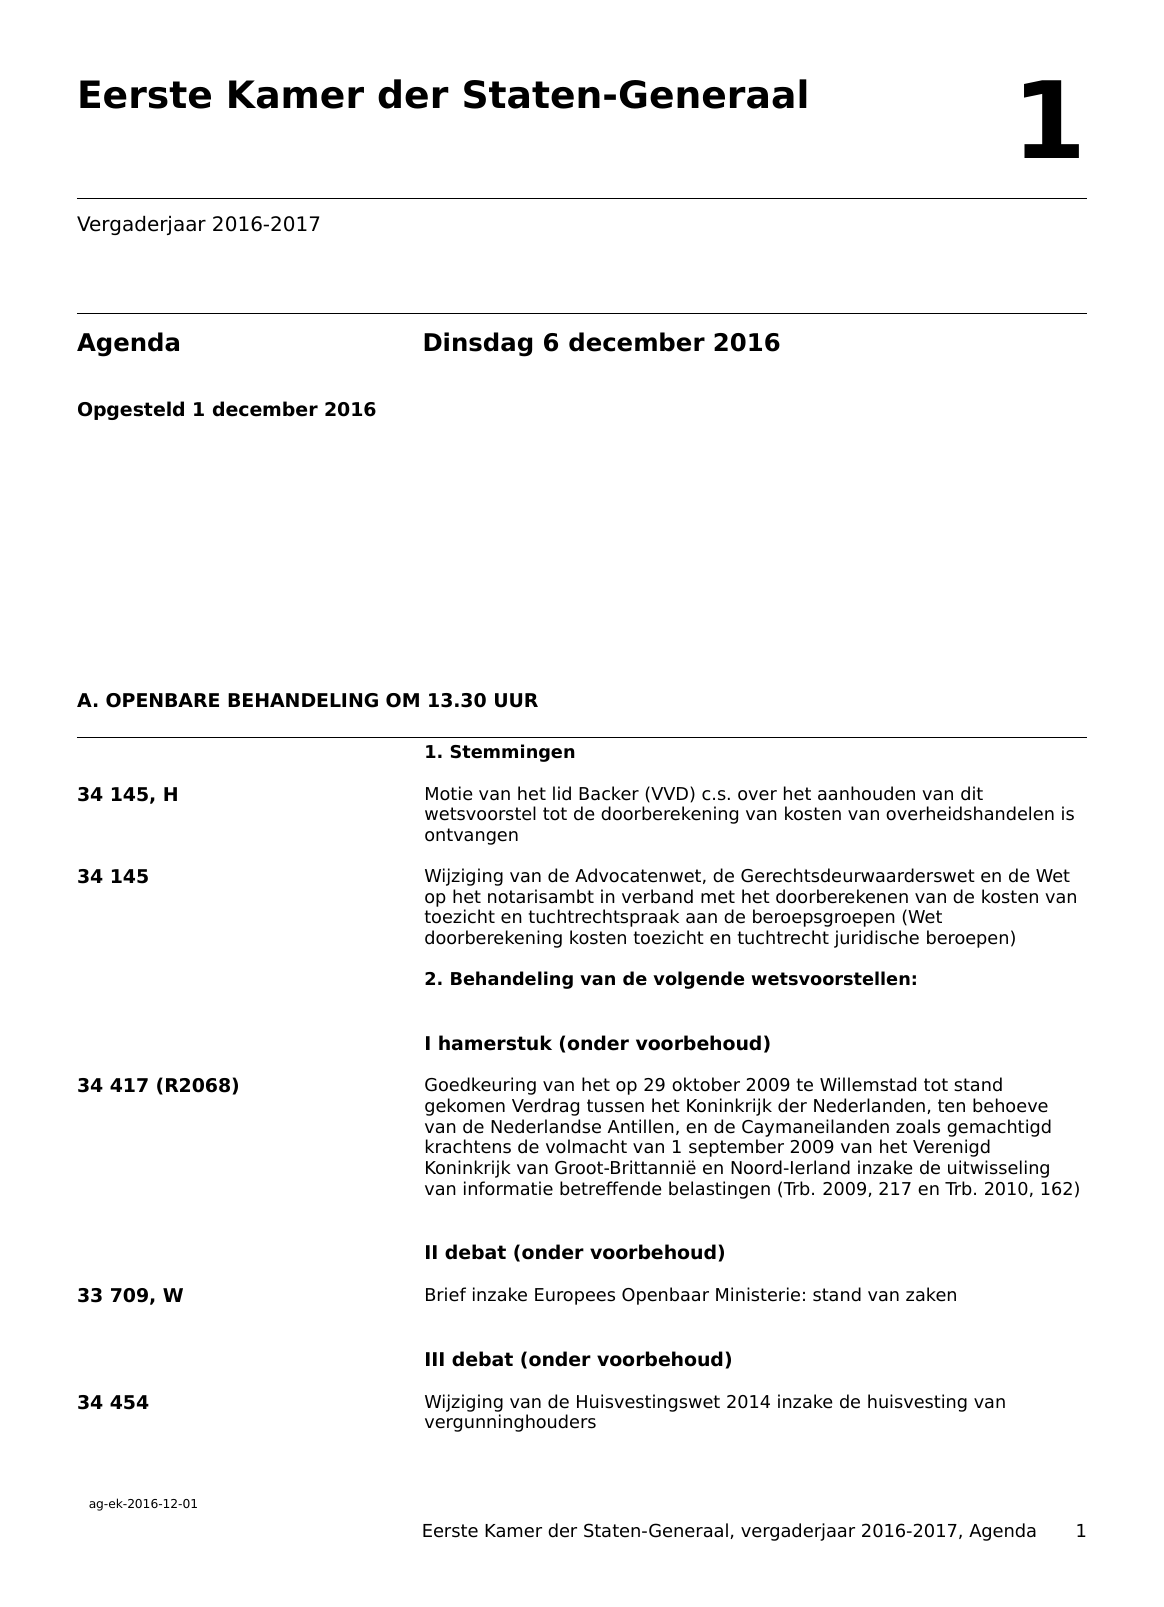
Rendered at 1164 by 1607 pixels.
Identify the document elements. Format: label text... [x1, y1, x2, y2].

table_cell [401, 784, 418, 846]
table_cell Brief inzake Europees Openbaar Ministerie: stand van zaken [418, 1285, 1087, 1306]
table_cell [401, 949, 418, 969]
table_cell 34 145, H [77, 784, 401, 846]
table_cell [418, 949, 1087, 969]
table_cell Agenda [77, 314, 422, 357]
table_cell [77, 969, 401, 990]
table_cell [401, 866, 418, 949]
subtitle A. OPENBARE BEHANDELING OM 13.30 UUR [77, 690, 1087, 712]
table_cell [77, 1220, 401, 1264]
table_cell [401, 1327, 418, 1371]
table_header [401, 738, 418, 763]
table_cell [77, 1055, 401, 1075]
table_cell [77, 1327, 401, 1371]
table_cell [401, 1285, 418, 1306]
table_cell [401, 1392, 418, 1433]
table_cell Wijziging van de Huisvestingswet 2014 inzake de huisvesting van vergunninghouders [418, 1392, 1087, 1433]
table_cell Vergaderjaar 2016-2017 [77, 199, 1087, 313]
table_cell [77, 1011, 401, 1055]
table_cell [418, 1199, 1087, 1220]
table_cell III debat (onder voorbehoud) [418, 1327, 1087, 1371]
table_cell 34 454 [77, 1392, 401, 1433]
table_cell Wijziging van de Advocatenwet, de Gerechtsdeurwaarderswet en de Wet op het notarisambt in verband met het doorberekenen van de kosten van toezicht en tuchtrechtspraak aan de beroepsgroepen (Wet doorberekening kosten toezicht en tuchtrecht juridische beroepen) [418, 866, 1087, 949]
table_cell [418, 990, 1087, 1011]
table_cell [401, 1199, 418, 1220]
table_cell [77, 1371, 401, 1392]
table_cell [418, 1055, 1087, 1075]
table_cell [418, 1371, 1087, 1392]
table_cell II debat (onder voorbehoud) [418, 1220, 1087, 1264]
table_cell Dinsdag 6 december 2016 [422, 314, 1087, 357]
table_cell [401, 1306, 418, 1327]
text Opgesteld 1 december 2016 [77, 399, 1087, 421]
table_cell [418, 763, 1087, 784]
table_cell [401, 969, 418, 990]
table_cell [401, 846, 418, 866]
table_header 1. Stemmingen [418, 738, 1087, 763]
table_cell [418, 1306, 1087, 1327]
table_cell [401, 1220, 418, 1264]
table_header [77, 738, 401, 763]
table_cell 2. Behandeling van de volgende wetsvoorstellen: [418, 969, 1087, 990]
table_cell [77, 1199, 401, 1220]
table_cell [401, 1055, 418, 1075]
table_cell [77, 990, 401, 1011]
table_cell 34 417 (R2068) [77, 1075, 401, 1199]
table_cell [77, 949, 401, 969]
table_cell [401, 763, 418, 784]
text ag-ek-2016-12-01 [88, 1497, 323, 1511]
table_cell 34 145 [77, 866, 401, 949]
table_cell [77, 763, 401, 784]
table_cell [401, 1264, 418, 1284]
table_cell [401, 1011, 418, 1055]
table_header Eerste Kamer der Staten-Generaal [77, 59, 886, 198]
table_cell [401, 1371, 418, 1392]
table_header 1 [886, 59, 1087, 198]
table_cell I hamerstuk (onder voorbehoud) [418, 1011, 1087, 1055]
table_cell [418, 846, 1087, 866]
table_cell Motie van het lid Backer (VVD) c.s. over het aanhouden van dit wetsvoorstel tot de doorberekening van kosten van overheidshandelen is ontvangen [418, 784, 1087, 846]
table_cell [418, 1264, 1087, 1284]
table_cell [77, 1306, 401, 1327]
table_cell [401, 990, 418, 1011]
table_cell [77, 1264, 401, 1284]
table_cell Goedkeuring van het op 29 oktober 2009 te Willemstad tot stand gekomen Verdrag tussen het Koninkrijk der Nederlanden, ten behoeve van de Nederlandse Antillen, en de Caymaneilanden zoals gemachtigd krachtens de volmacht van 1 september 2009 van het Verenigd Koninkrijk van Groot-Brittannië en Noord-Ierland inzake de uitwisseling van informatie betreffende belastingen (Trb. 2009, 217 en Trb. 2010, 162) [418, 1075, 1087, 1199]
table_cell [77, 846, 401, 866]
table_cell [401, 1075, 418, 1199]
table_cell 33 709, W [77, 1285, 401, 1306]
